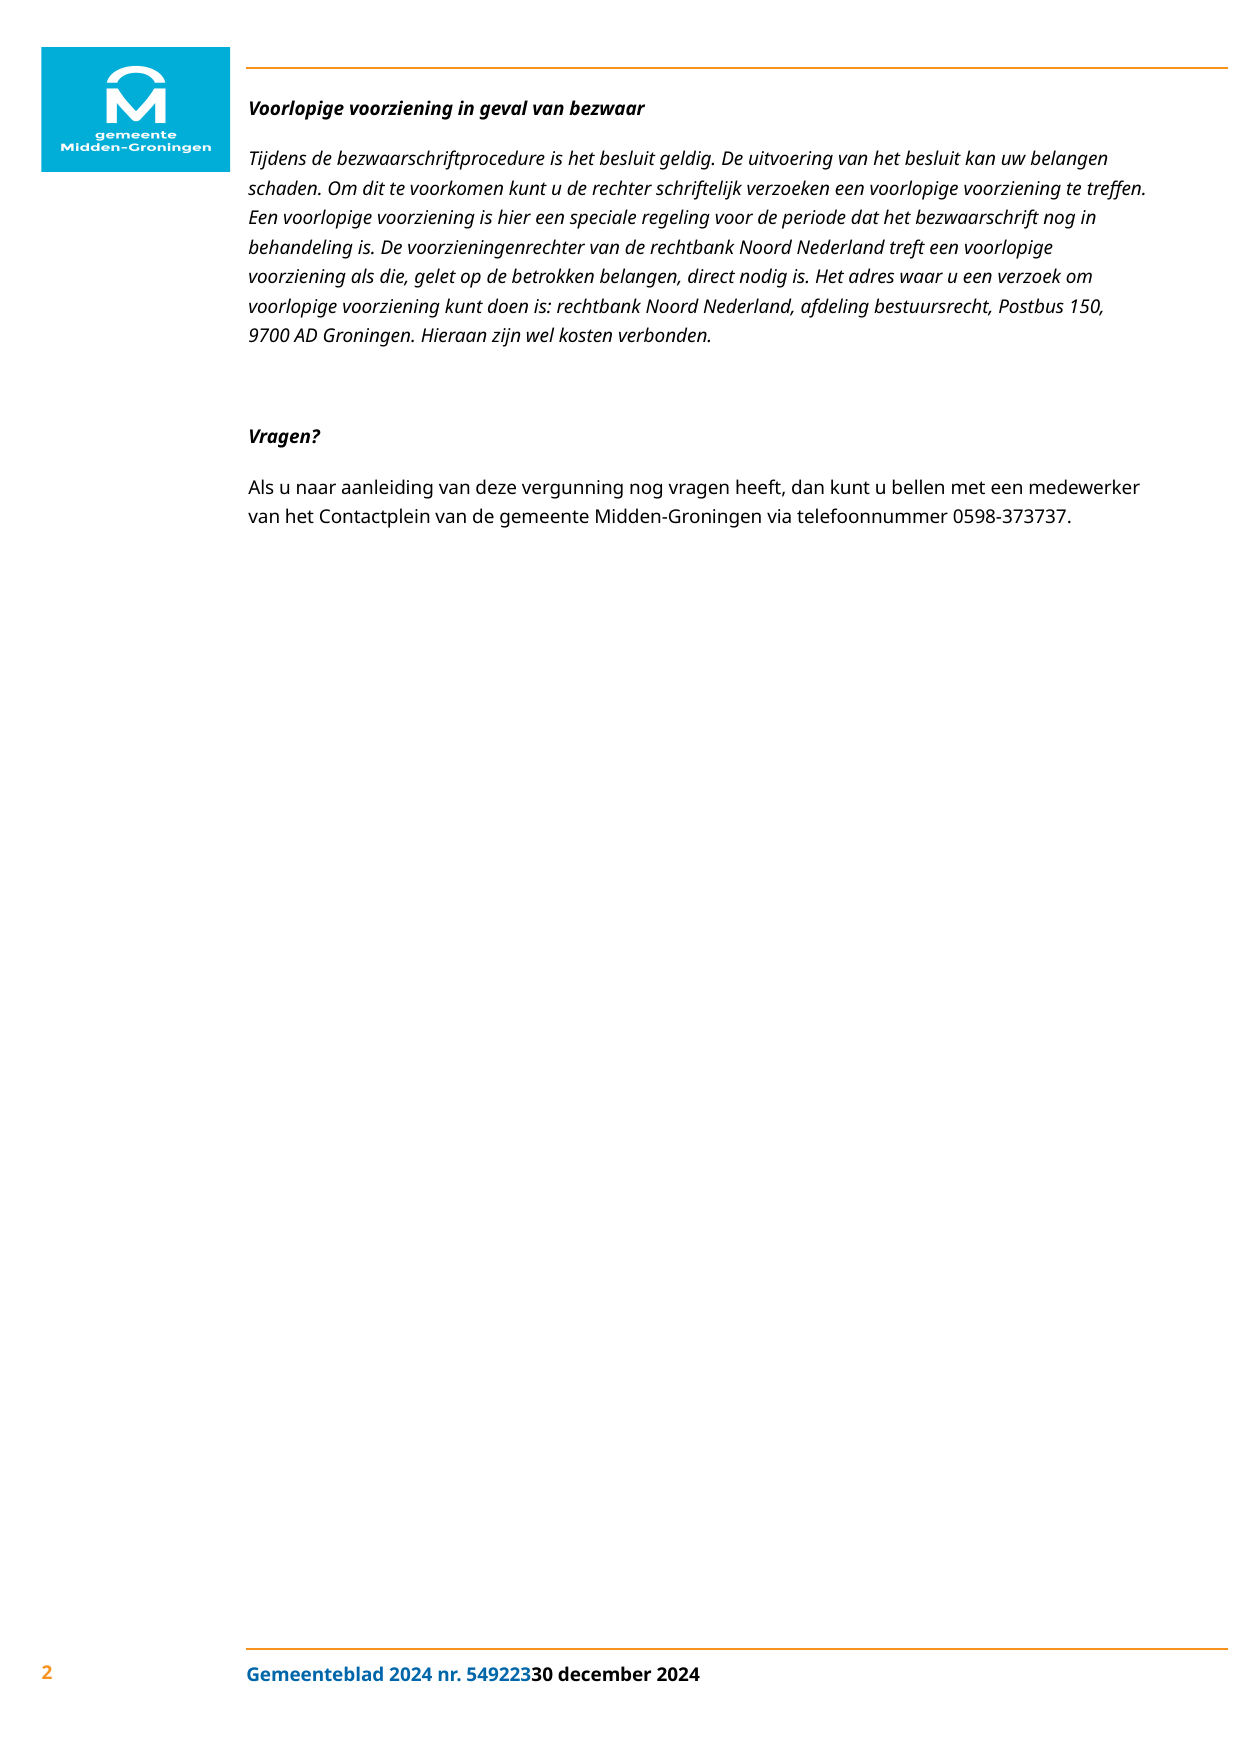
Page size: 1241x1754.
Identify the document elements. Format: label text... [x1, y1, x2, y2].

picture [108, 66, 164, 82]
text Tijdens de bezwaarschriftprocedure is het besluit geldig. De uitvoering van het besluit kan uw belangen schaden. Om dit te voorkomen kunt u de rechter schriftelijk verzoeken een voorlopige voorziening te treffen. Een voorlopige voorziening is hier een speciale regeling voor de periode dat het bezwaarschrift nog in behandeling is. De voorzieningenrechter van de rechtbank Noord Nederland treft een voorlopige voorziening als die, gelet op de betrokken belangen, direct nodig is. Het adres waar u een verzoek om voorlopige voorziening kunt doen is: rechtbank Noord Nederland, afdeling bestuursrecht, Postbus 150, 9700 AD Groningen. Hieraan zijn wel kosten verbonden. [248, 145, 1152, 348]
text Voorlopige voorziening in geval van bezwaar [248, 95, 1152, 121]
text Vragen? [248, 423, 1152, 449]
picture [107, 89, 165, 122]
picture [184, 146, 190, 153]
text Als u naar aanleiding van deze vergunning nog vragen heeft, dan kunt u bellen met een medewerker van het Contactplein van de gemeente Midden-Groningen via telefoonnummer 0598-373737. [248, 474, 1152, 529]
